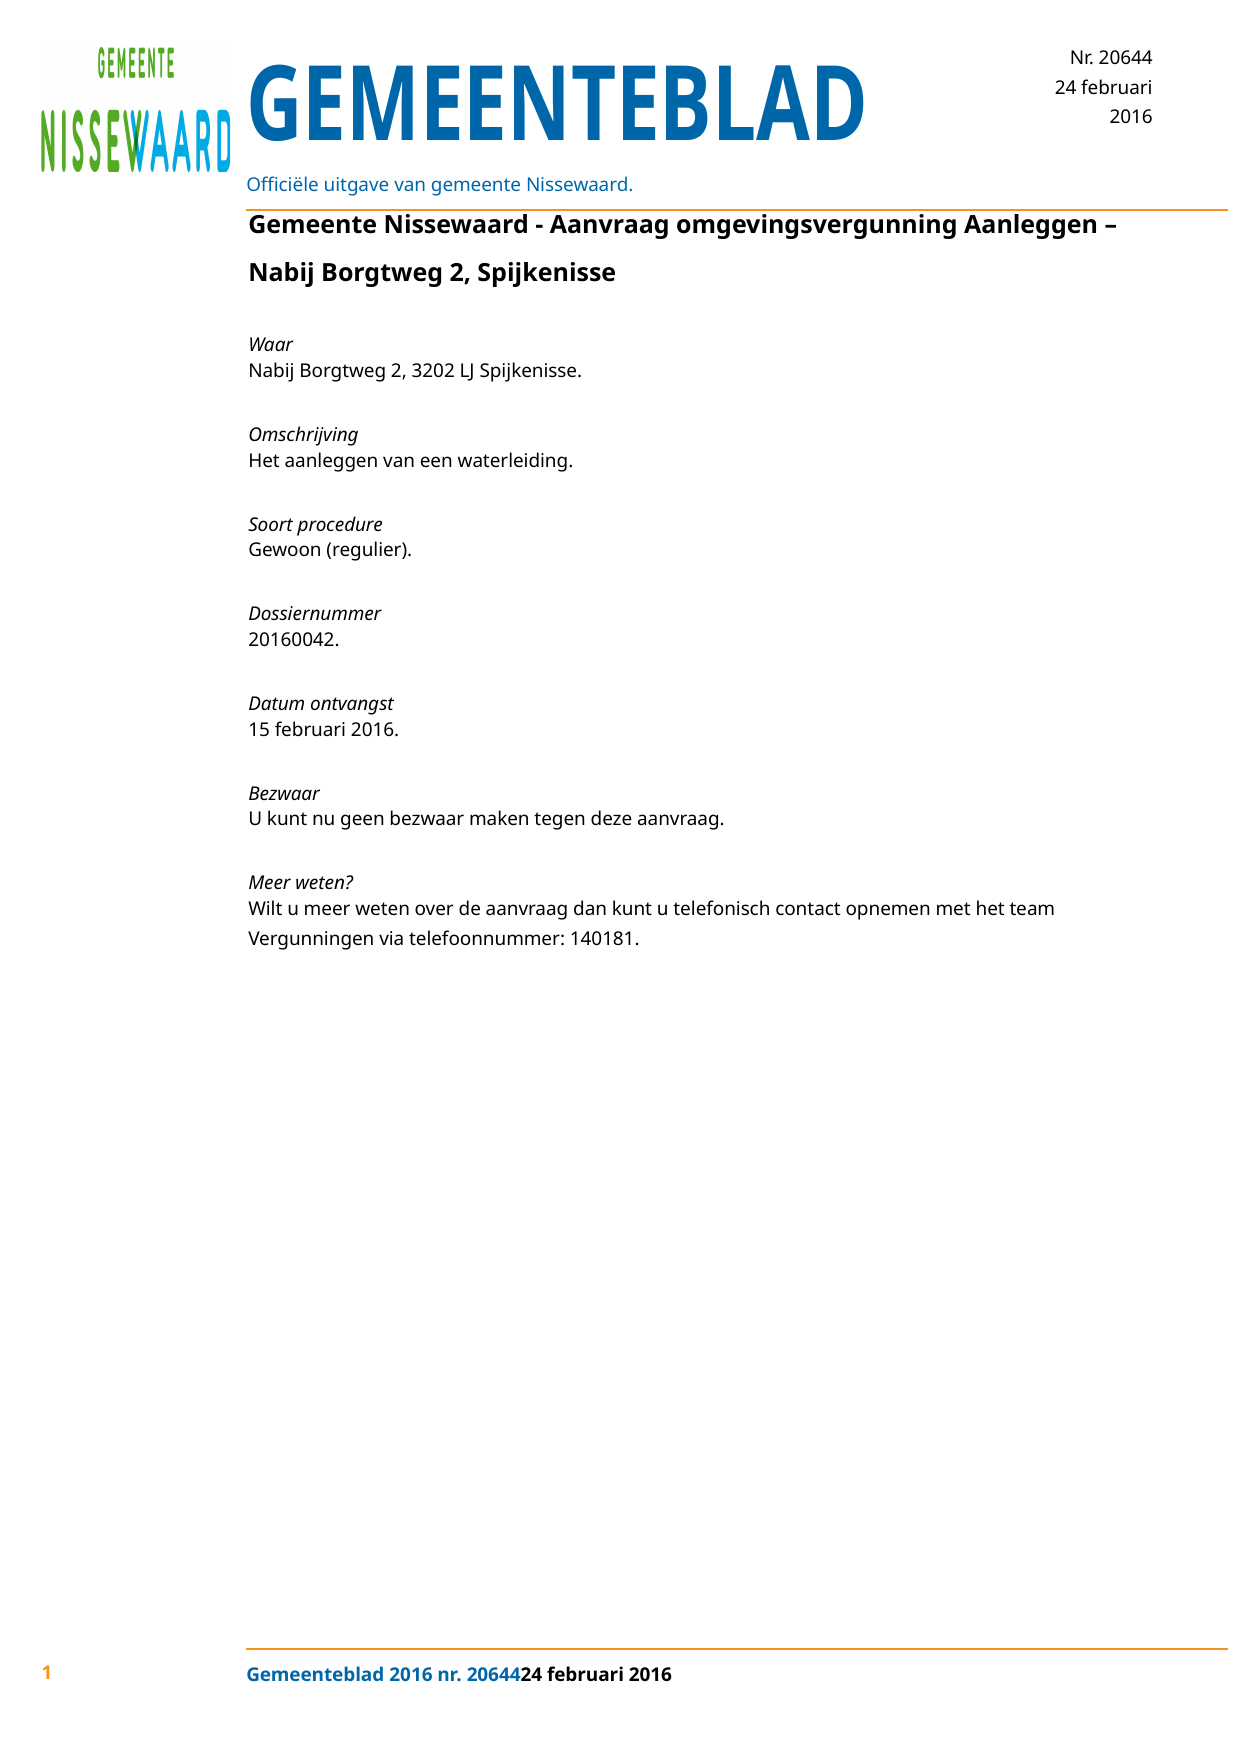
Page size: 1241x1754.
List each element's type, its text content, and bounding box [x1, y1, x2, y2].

text 20160042. [248, 626, 1152, 652]
picture [222, 122, 227, 160]
text Datum ontvangst [248, 690, 1152, 716]
text Waar [248, 331, 1152, 357]
text 15 februari 2016. [248, 716, 1152, 742]
text Soort procedure [248, 511, 1152, 537]
text Meer weten? [248, 869, 1152, 895]
text Bezwaar [248, 780, 1152, 806]
text Gewoon (regulier). [248, 537, 1152, 562]
text Gemeente Nissewaard - Aanvraag omgevingsvergunning Aanleggen – Nabij Borgtweg 2, Spijkenisse [248, 211, 1152, 288]
picture [201, 122, 206, 138]
text Dossiernummer [248, 601, 1152, 626]
text U kunt nu geen bezwaar maken tegen deze aanvraag. [248, 806, 1152, 831]
picture [154, 157, 165, 172]
picture [176, 157, 187, 172]
text Het aanleggen van een waterleiding. [248, 447, 1152, 473]
picture [41, 47, 231, 172]
text Nabij Borgtweg 2, 3202 LJ Spijkenisse. [248, 357, 1152, 383]
picture [200, 151, 206, 172]
text Wilt u meer weten over de aanvraag dan kunt u telefonisch contact opnemen met het team Vergunningen via telefoonnummer: 140181. [248, 895, 1152, 951]
text Omschrijving [248, 421, 1152, 447]
